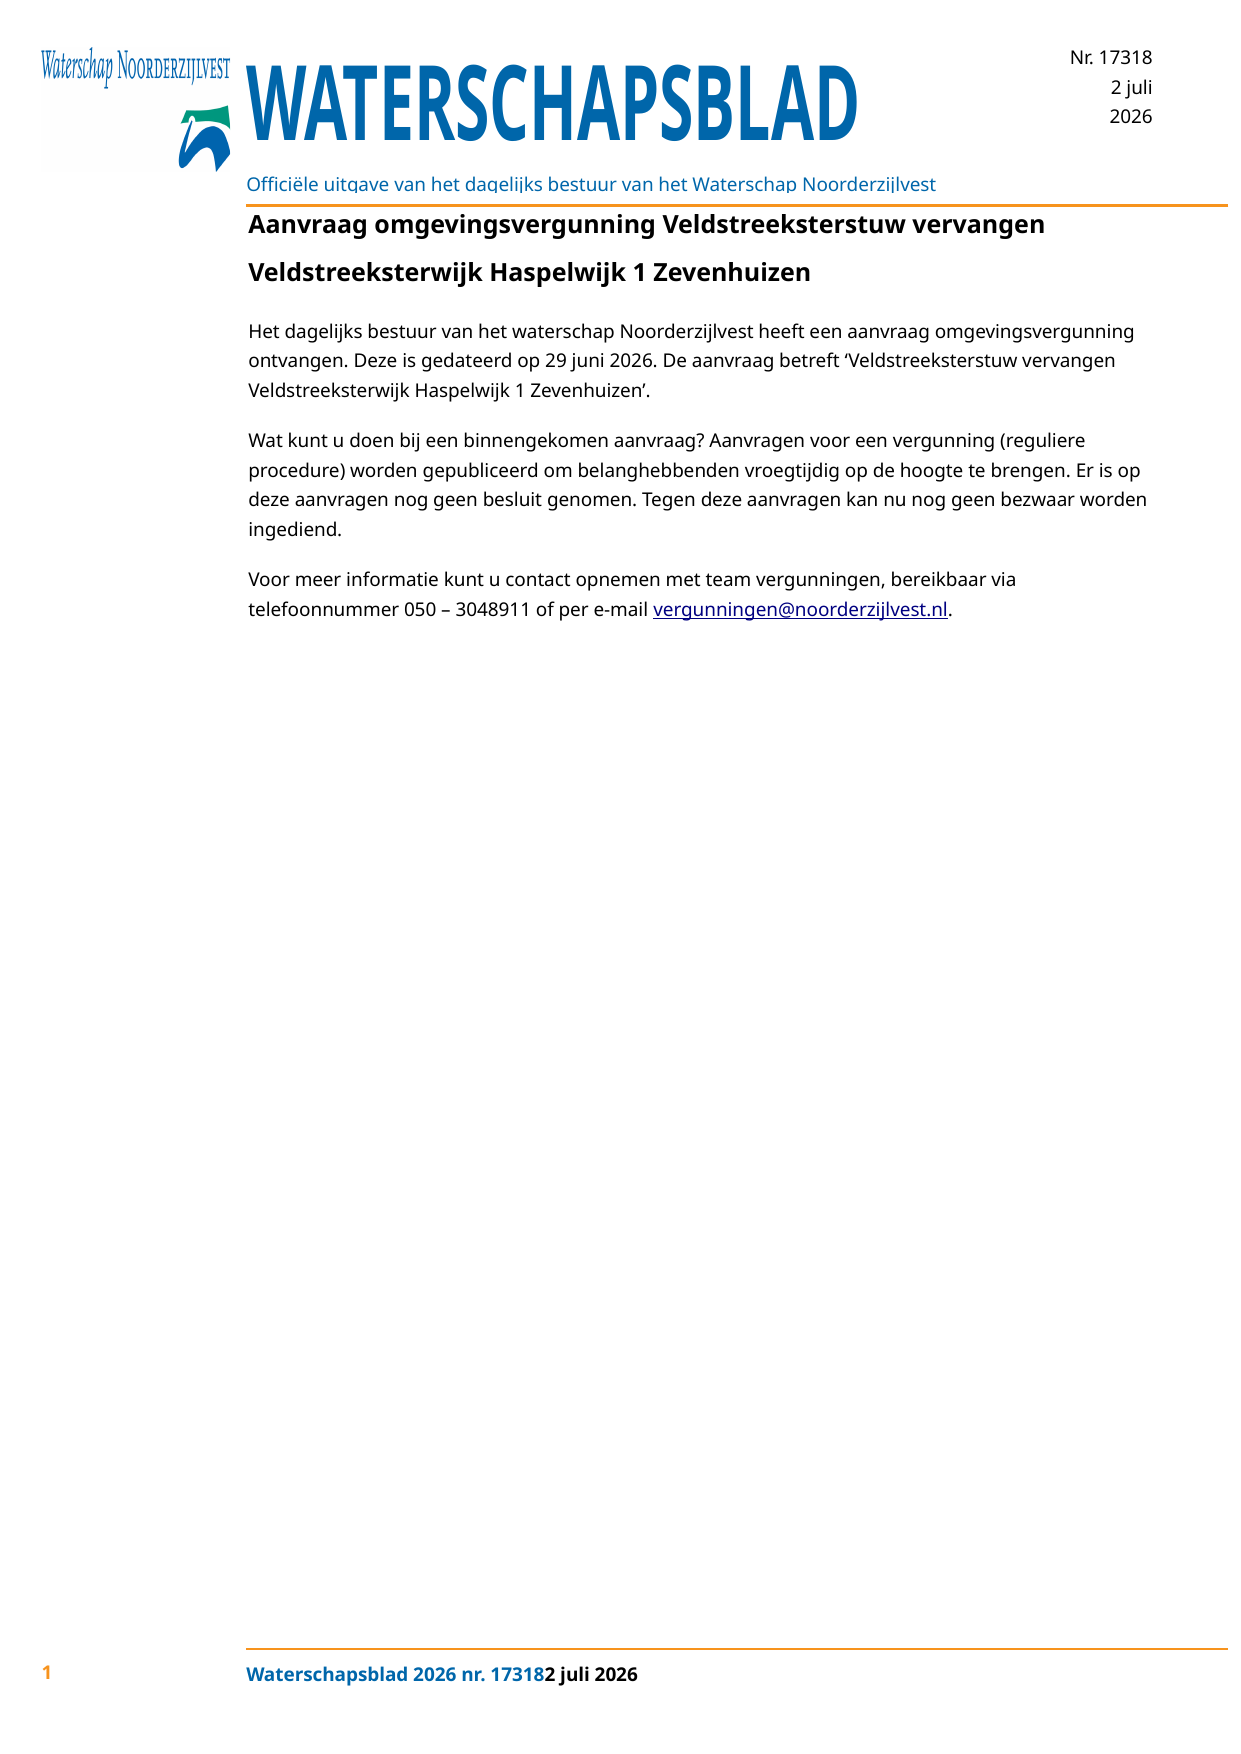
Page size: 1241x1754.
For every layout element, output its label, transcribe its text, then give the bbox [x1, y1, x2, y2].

text Het dagelijks bestuur van het waterschap Noorderzijlvest heeft een aanvraag omgevingsvergunning ontvangen. Deze is gedateerd op 29 juni 2026. De aanvraag betreft ‘Veldstreeksterstuw vervangen Veldstreeksterwijk Haspelwijk 1 Zevenhuizen’. [248, 318, 1152, 403]
text Aanvraag omgevingsvergunning Veldstreeksterstuw vervangen Veldstreeksterwijk Haspelwijk 1 Zevenhuizen [248, 207, 1152, 288]
text Voor meer informatie kunt u contact opnemen met team vergunningen, bereikbaar via telefoonnummer 050 – 3048911 of per e-mail vergunningen@noorderzijlvest.nl. [248, 567, 1152, 622]
text Wat kunt u doen bij een binnengekomen aanvraag? Aanvragen voor een vergunning (reguliere procedure) worden gepubliceerd om belanghebbenden vroegtijdig op de hoogte te brengen. Er is op deze aanvragen nog geen besluit genomen. Tegen deze aanvragen kan nu nog geen bezwaar worden ingediend. [248, 427, 1152, 542]
picture [41, 47, 231, 172]
